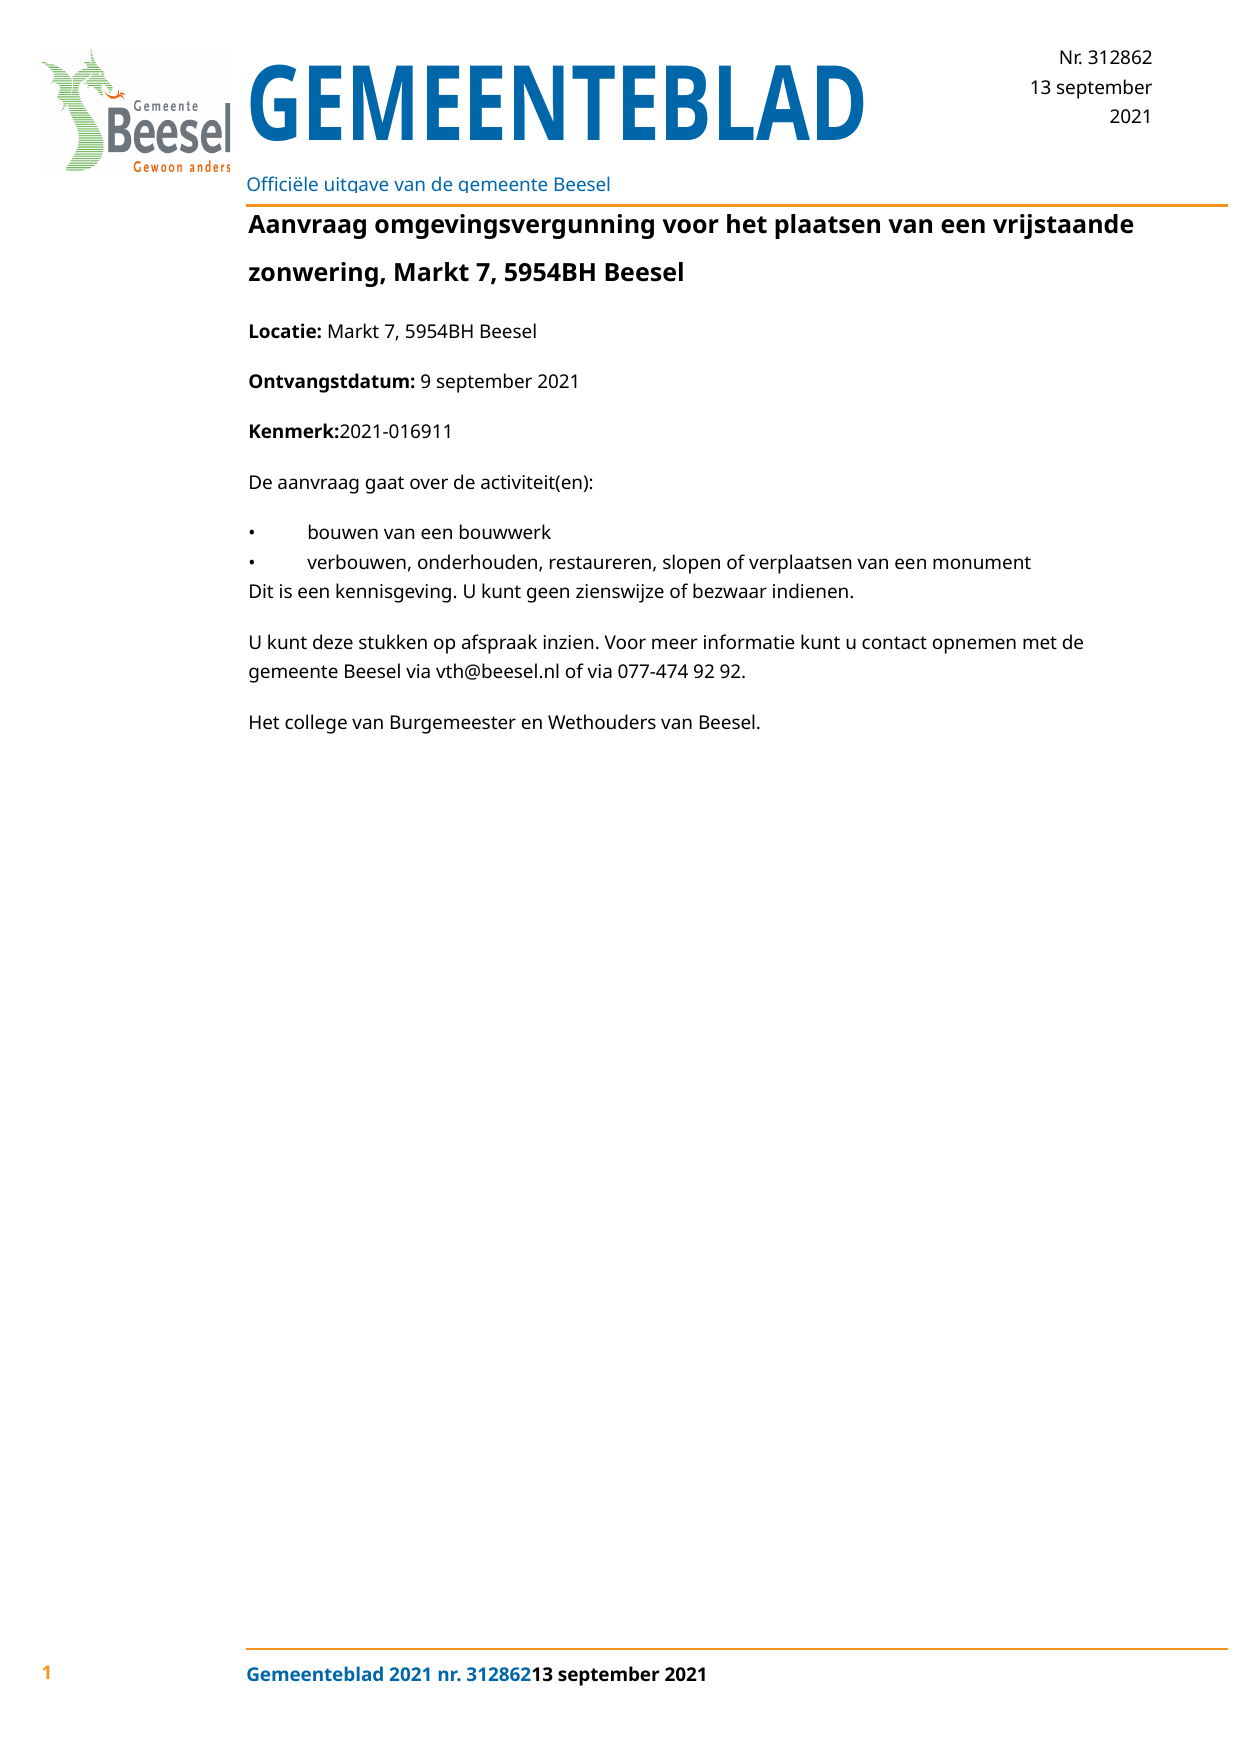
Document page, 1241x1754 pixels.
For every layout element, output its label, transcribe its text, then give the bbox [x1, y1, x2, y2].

text Het college van Burgemeester en Wethouders van Beesel. [248, 709, 1152, 735]
list verbouwen, onderhouden, restaureren, slopen of verplaatsen van een monument [248, 549, 1152, 575]
picture [41, 47, 231, 172]
text Ontvangstdatum: 9 september 2021 [248, 368, 1152, 394]
text Locatie: Markt 7, 5954BH Beesel [248, 318, 1152, 344]
text De aanvraag gaat over de activiteit(en): [248, 469, 1152, 495]
text Kenmerk:2021-016911 [248, 419, 1152, 444]
text Dit is een kennisgeving. U kunt geen zienswijze of bezwaar indienen. [248, 579, 1152, 604]
list bouwen van een bouwwerk [248, 519, 1152, 545]
text Aanvraag omgevingsvergunning voor het plaatsen van een vrijstaande zonwering, Markt 7, 5954BH Beesel [248, 207, 1152, 288]
text U kunt deze stukken op afspraak inzien. Voor meer informatie kunt u contact opnemen met de gemeente Beesel via vth@beesel.nl of via 077-474 92 92. [248, 629, 1152, 684]
